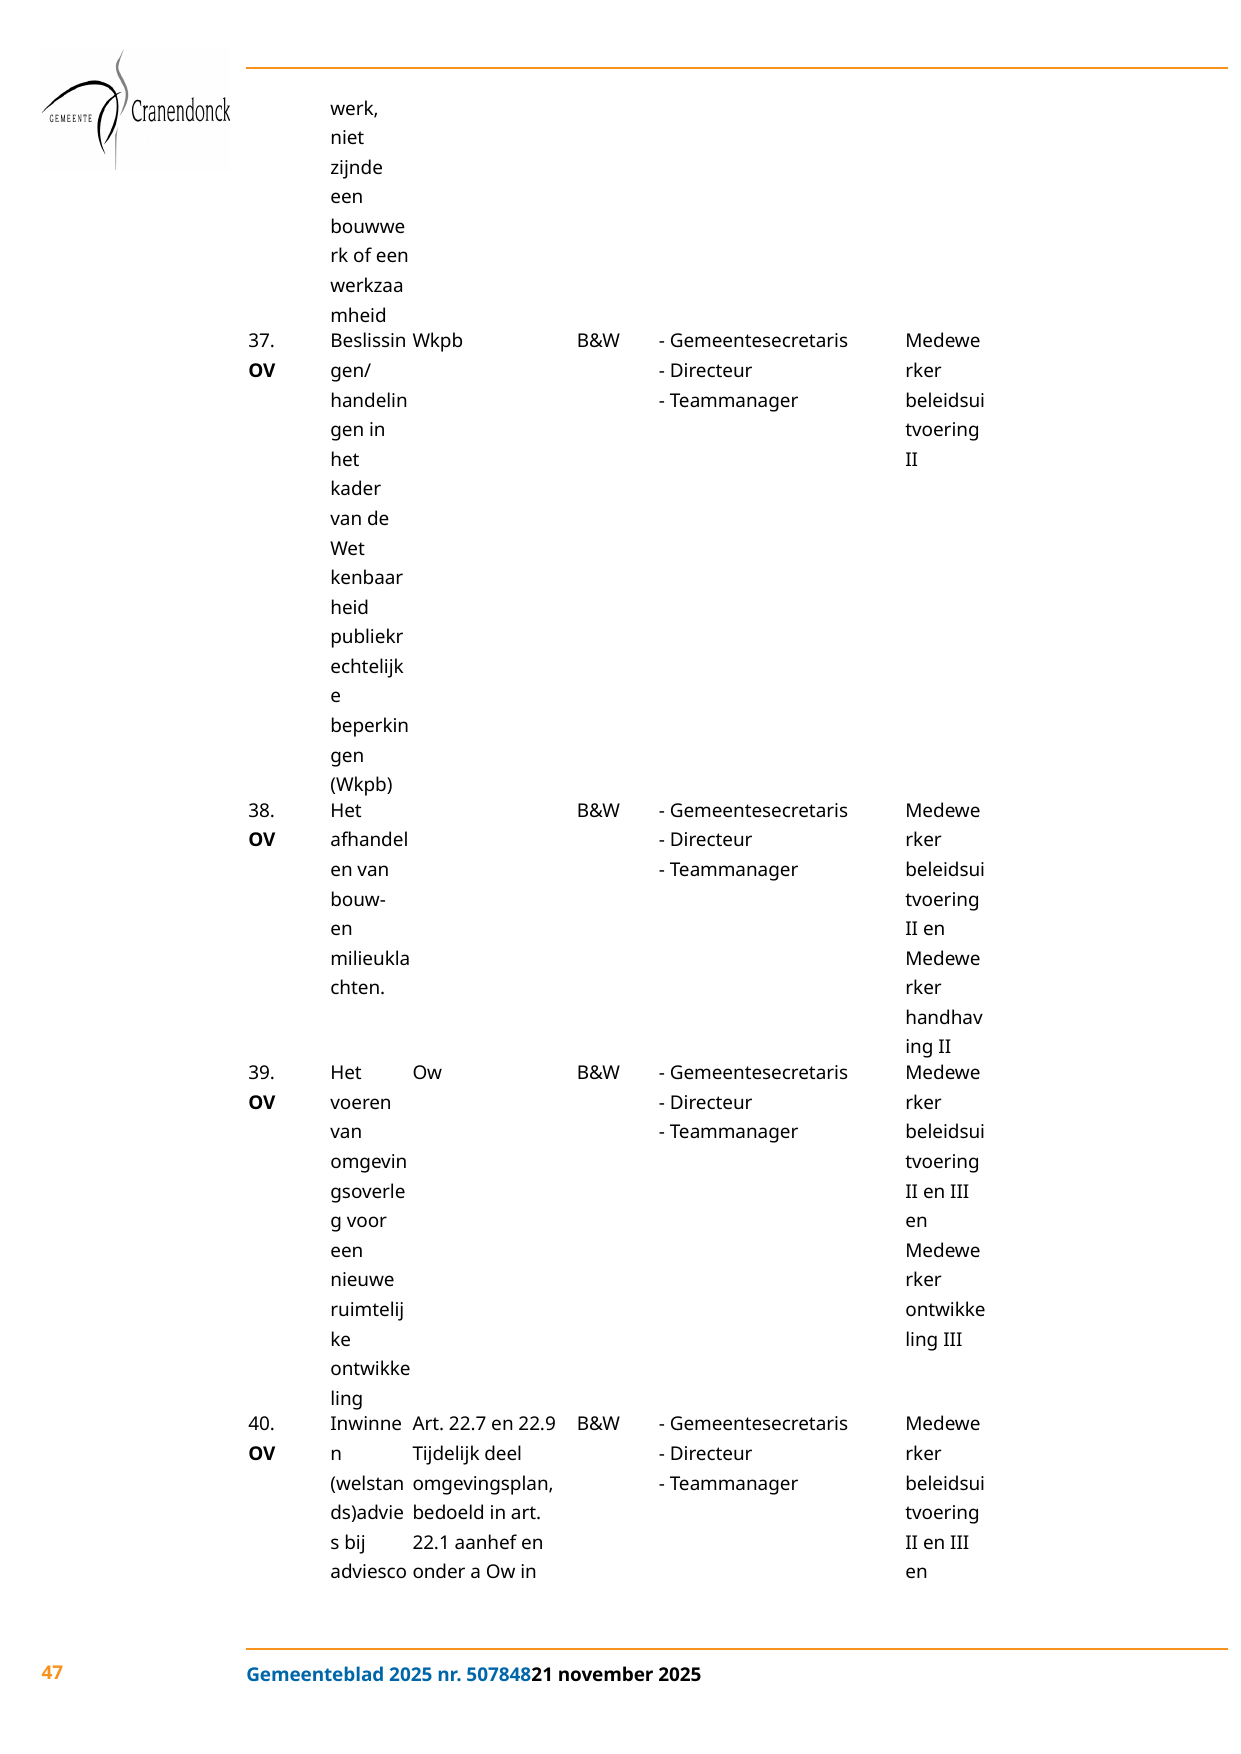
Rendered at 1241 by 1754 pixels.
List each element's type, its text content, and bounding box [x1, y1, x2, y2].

table_cell B&W [577, 328, 659, 797]
table_cell [659, 95, 905, 328]
table_cell Inwinnen (welstands)advies bij adviesco [330, 1411, 412, 1584]
table_cell Medewerker beleidsuitvoering II en Medewerker handhaving II [905, 797, 987, 1059]
table_cell - Gemeentesecretaris - Directeur - Teammanager [659, 1060, 905, 1411]
table_cell Medewerker beleidsuitvoering II [905, 328, 987, 797]
table_cell [248, 95, 330, 328]
table_cell [987, 797, 1152, 1059]
table_cell Wkpb [412, 328, 577, 797]
table_cell 37. OV [248, 328, 330, 797]
table_cell - Gemeentesecretaris - Directeur - Teammanager [659, 1411, 905, 1584]
table_cell [412, 797, 577, 1059]
table_cell Beslissingen/handelingen in het kader van de Wet kenbaarheid publiekrechtelijke beperkingen (Wkpb) [330, 328, 412, 797]
table_cell [987, 95, 1152, 328]
table_cell Het voeren van omgevingsoverleg voor een nieuwe ruimtelijke ontwikkeling [330, 1060, 412, 1411]
table_cell Medewerker beleidsuitvoering II en III en [905, 1411, 987, 1584]
table_cell [577, 95, 659, 328]
table_cell [412, 95, 577, 328]
table_cell [987, 328, 1152, 797]
table_cell B&W [577, 1411, 659, 1584]
table_cell Medewerker beleidsuitvoering II en III en Medewerker ontwikkeling III [905, 1060, 987, 1411]
table_cell Art. 22.7 en 22.9 Tijdelijk deel omgevingsplan, bedoeld in art. 22.1 aanhef en onder a Ow in [412, 1411, 577, 1584]
table_cell B&W [577, 797, 659, 1059]
picture [41, 47, 231, 172]
table_cell B&W [577, 1060, 659, 1411]
table_cell [987, 1411, 1152, 1584]
table_cell 39. OV [248, 1060, 330, 1411]
table_cell werk, niet zijnde een bouwwerk of een werkzaamheid [330, 95, 412, 328]
table_cell Het afhandelen van bouw- en milieuklachten. [330, 797, 412, 1059]
table_cell 38. OV [248, 797, 330, 1059]
table_cell 40. OV [248, 1411, 330, 1584]
table_cell - Gemeentesecretaris - Directeur - Teammanager [659, 328, 905, 797]
table_cell [905, 95, 987, 328]
table_cell - Gemeentesecretaris - Directeur - Teammanager [659, 797, 905, 1059]
table_cell [987, 1060, 1152, 1411]
table_cell Ow [412, 1060, 577, 1411]
